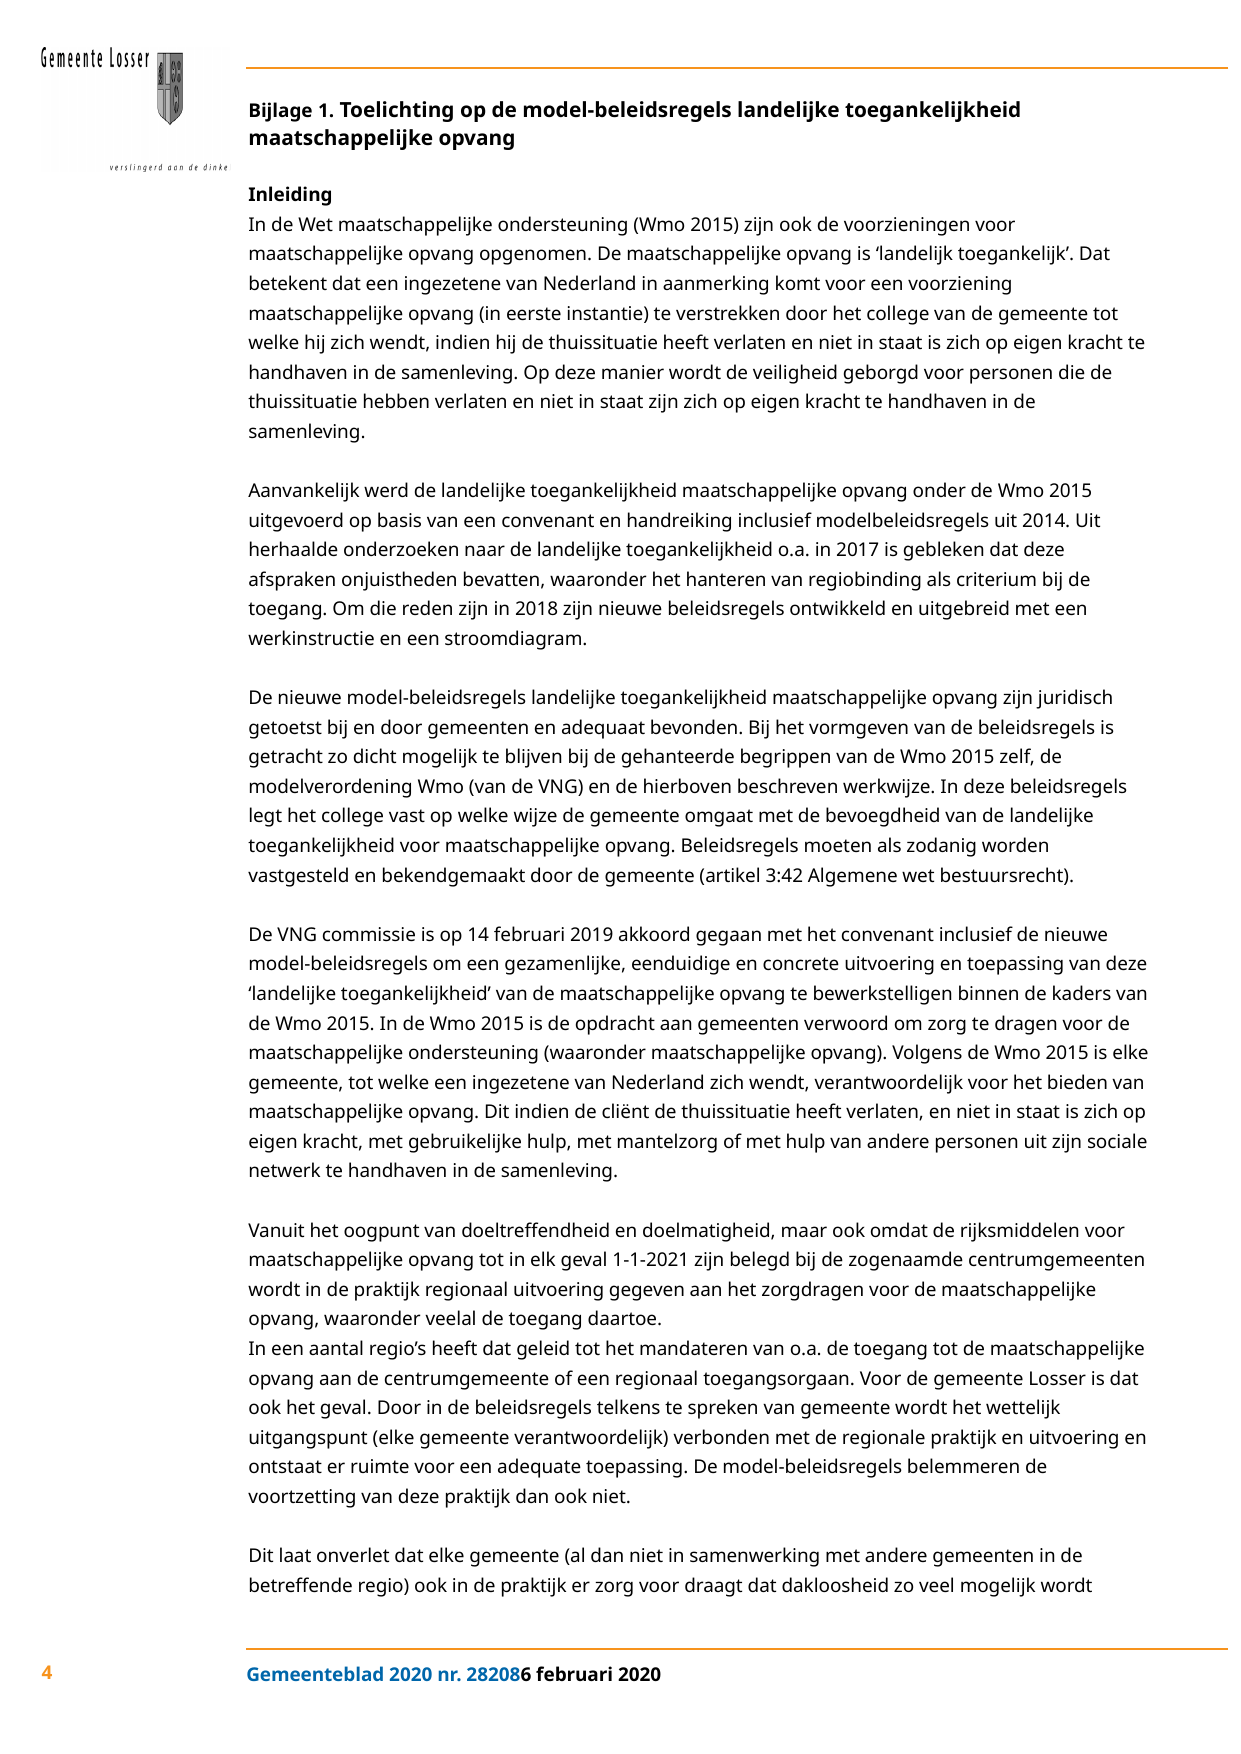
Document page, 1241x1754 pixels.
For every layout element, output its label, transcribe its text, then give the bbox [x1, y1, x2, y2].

text In een aantal regio’s heeft dat geleid tot het mandateren van o.a. de toegang tot de maatschappelijke opvang aan de centrumgemeente of een regionaal toegangsorgaan. Voor de gemeente Losser is dat ook het geval. Door in de beleidsregels telkens te spreken van gemeente wordt het wettelijk uitgangspunt (elke gemeente verantwoordelijk) verbonden met de regionale praktijk en uitvoering en ontstaat er ruimte voor een adequate toepassing. De model-beleidsregels belemmeren de voortzetting van deze praktijk dan ook niet. [248, 1335, 1152, 1509]
text Dit laat onverlet dat elke gemeente (al dan niet in samenwerking met andere gemeenten in de betreffende regio) ook in de praktijk er zorg voor draagt dat dakloosheid zo veel mogelijk wordt [248, 1542, 1152, 1597]
text De nieuwe model-beleidsregels landelijke toegankelijkheid maatschappelijke opvang zijn juridisch getoetst bij en door gemeenten en adequaat bevonden. Bij het vormgeven van de beleidsregels is getracht zo dicht mogelijk te blijven bij de gehanteerde begrippen van de Wmo 2015 zelf, de modelverordening Wmo (van de VNG) en de hierboven beschreven werkwijze. In deze beleidsregels legt het college vast op welke wijze de gemeente omgaat met de bevoegdheid van de landelijke toegankelijkheid voor maatschappelijke opvang. Beleidsregels moeten als zodanig worden vastgesteld en bekendgemaakt door de gemeente (artikel 3:42 Algemene wet bestuursrecht). [248, 684, 1152, 887]
text Vanuit het oogpunt van doeltreffendheid en doelmatigheid, maar ook omdat de rijksmiddelen voor maatschappelijke opvang tot in elk geval 1-1-2021 zijn belegd bij de zogenaamde centrumgemeenten wordt in de praktijk regionaal uitvoering gegeven aan het zorgdragen voor de maatschappelijke opvang, waaronder veelal de toegang daartoe. [248, 1217, 1152, 1331]
text In de Wet maatschappelijke ondersteuning (Wmo 2015) zijn ook de voorzieningen voor maatschappelijke opvang opgenomen. De maatschappelijke opvang is ‘landelijk toegankelijk’. Dat betekent dat een ingezetene van Nederland in aanmerking komt voor een voorziening maatschappelijke opvang (in eerste instantie) te verstrekken door het college van de gemeente tot welke hij zich wendt, indien hij de thuissituatie heeft verlaten en niet in staat is zich op eigen kracht te handhaven in de samenleving. Op deze manier wordt de veiligheid geborgd voor personen die de thuissituatie hebben verlaten en niet in staat zijn zich op eigen kracht te handhaven in de samenleving. [248, 211, 1152, 444]
text De VNG commissie is op 14 februari 2019 akkoord gegaan met het convenant inclusief de nieuwe model-beleidsregels om een gezamenlijke, eenduidige en concrete uitvoering en toepassing van deze ‘landelijke toegankelijkheid’ van de maatschappelijke opvang te bewerkstelligen binnen de kaders van de Wmo 2015. In de Wmo 2015 is de opdracht aan gemeenten verwoord om zorg te dragen voor de maatschappelijke ondersteuning (waaronder maatschappelijke opvang). Volgens de Wmo 2015 is elke gemeente, tot welke een ingezetene van Nederland zich wendt, verantwoordelijk voor het bieden van maatschappelijke opvang. Dit indien de cliënt de thuissituatie heeft verlaten, en niet in staat is zich op eigen kracht, met gebruikelijke hulp, met mantelzorg of met hulp van andere personen uit zijn sociale netwerk te handhaven in de samenleving. [248, 921, 1152, 1183]
text Bijlage 1. Toelichting op de model-beleidsregels landelijke toegankelijkheid maatschappelijke opvang [248, 95, 1152, 152]
text Inleiding [248, 181, 1152, 207]
picture [41, 47, 231, 172]
text Aanvankelijk werd de landelijke toegankelijkheid maatschappelijke opvang onder de Wmo 2015 uitgevoerd op basis van een convenant en handreiking inclusief modelbeleidsregels uit 2014. Uit herhaalde onderzoeken naar de landelijke toegankelijkheid o.a. in 2017 is gebleken dat deze afspraken onjuistheden bevatten, waaronder het hanteren van regiobinding als criterium bij de toegang. Om die reden zijn in 2018 zijn nieuwe beleidsregels ontwikkeld en uitgebreid met een werkinstructie en een stroomdiagram. [248, 477, 1152, 651]
